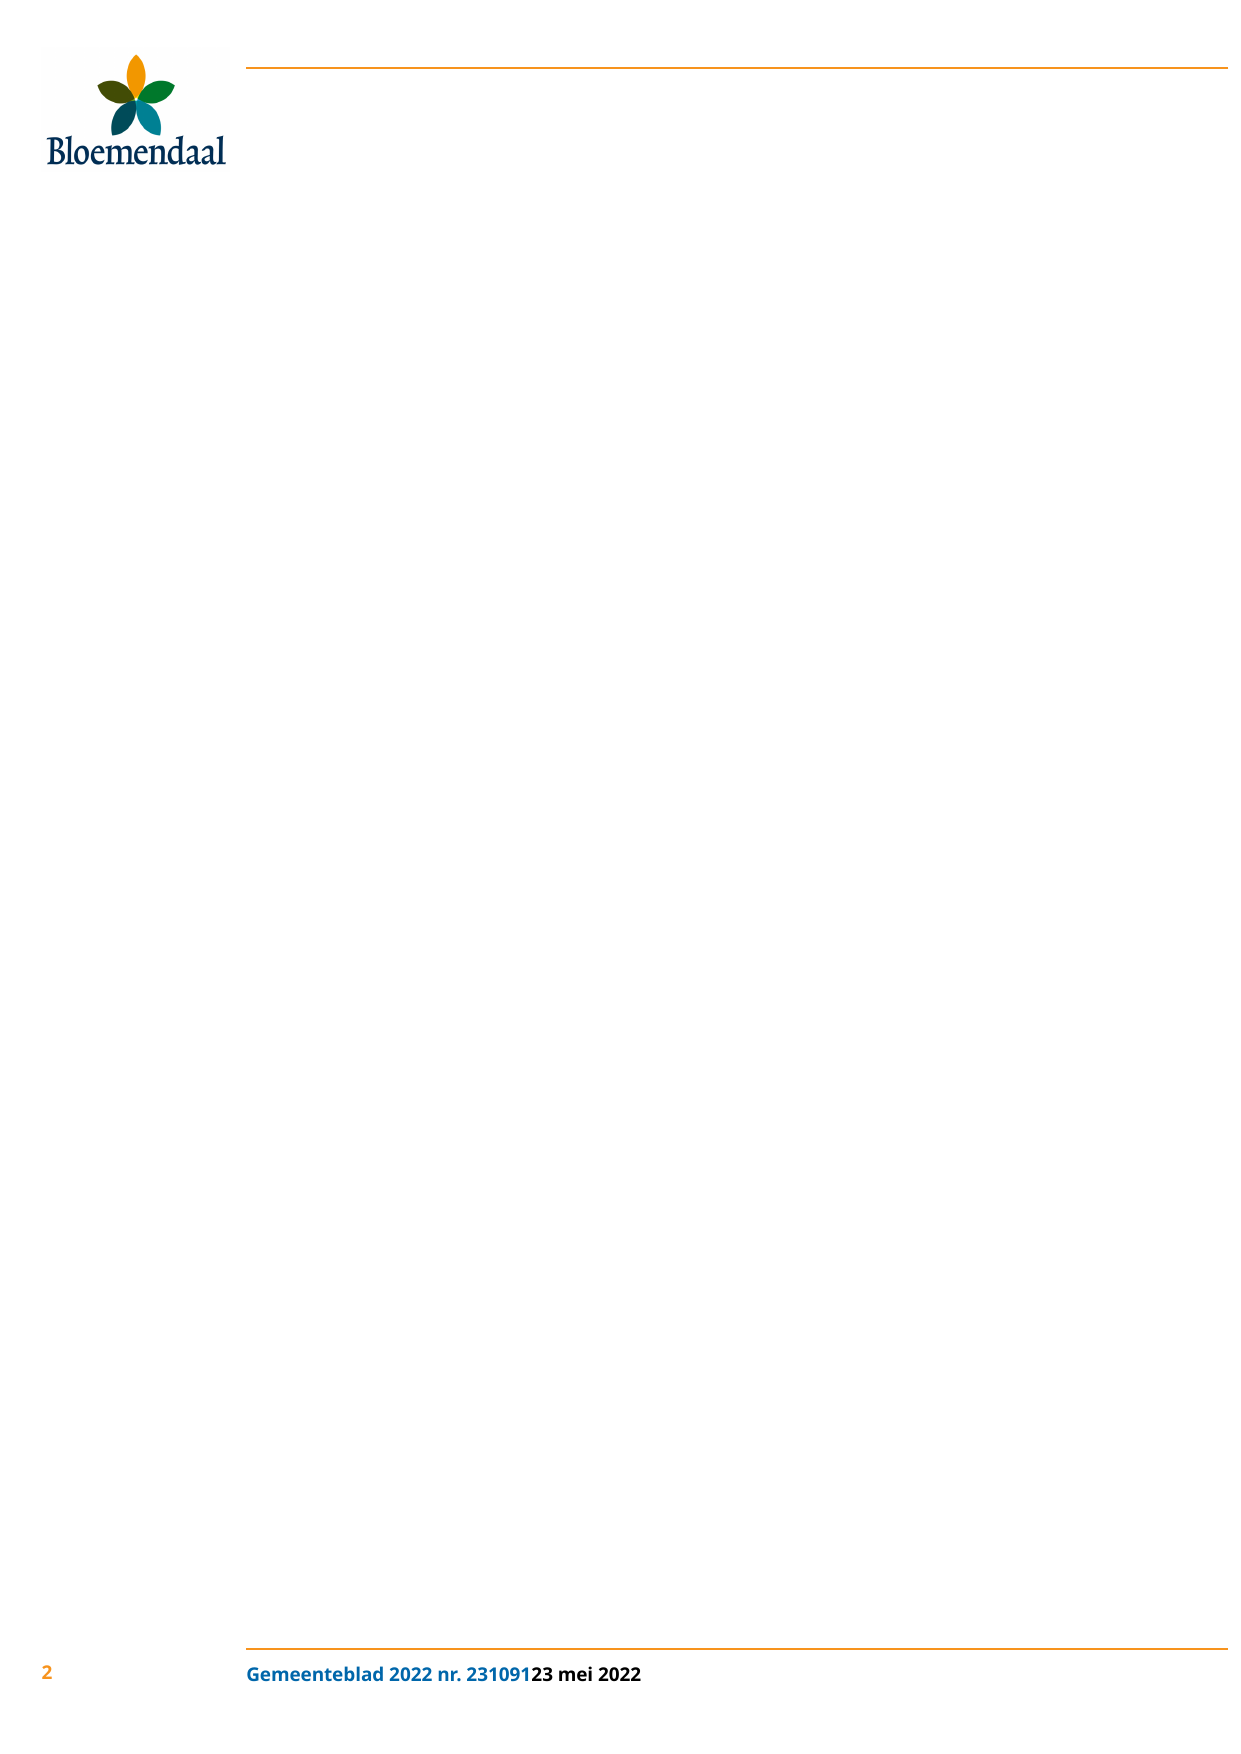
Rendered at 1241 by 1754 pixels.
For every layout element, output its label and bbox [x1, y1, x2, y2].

picture [41, 47, 231, 172]
